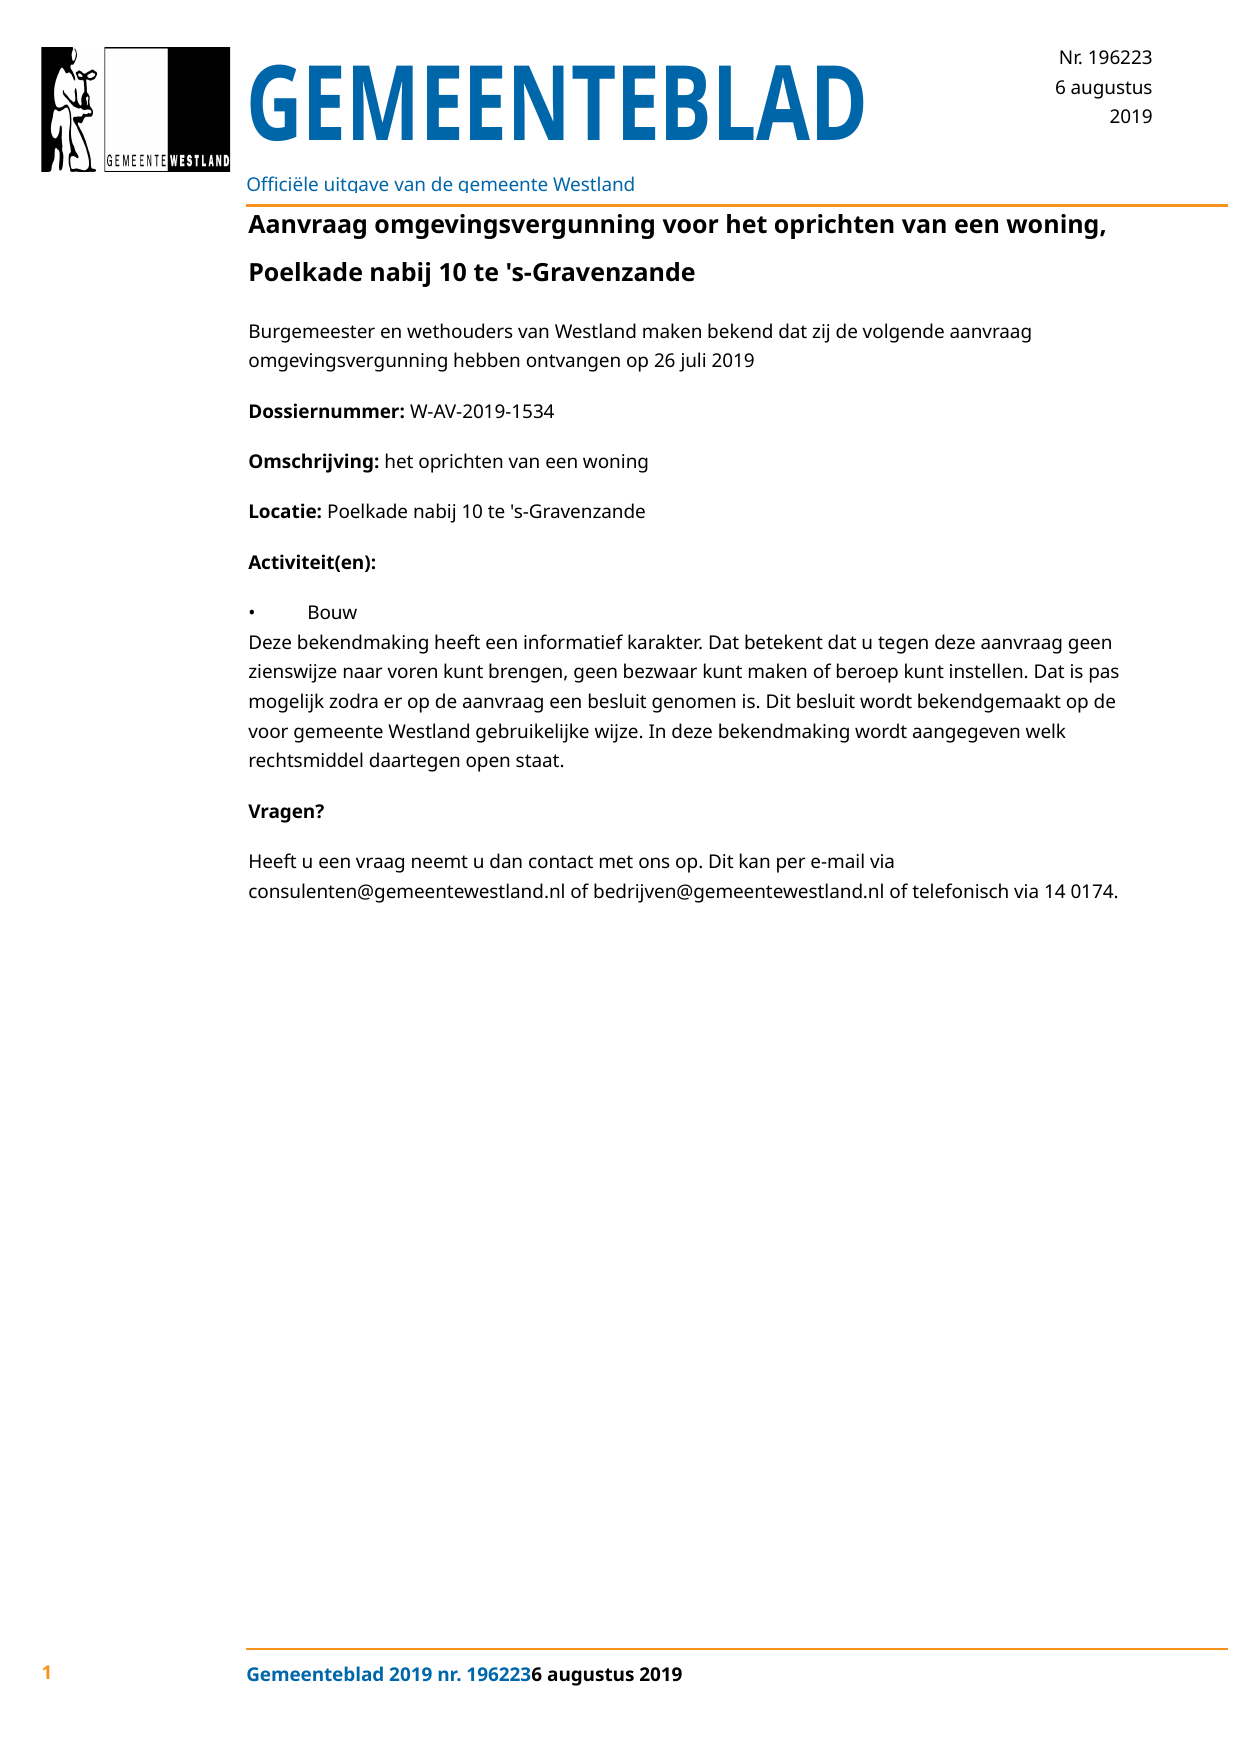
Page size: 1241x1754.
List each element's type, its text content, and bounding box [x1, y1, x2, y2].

text Vragen? [248, 798, 1152, 824]
text Activiteit(en): [248, 549, 1152, 575]
list Bouw [248, 599, 1152, 625]
picture [41, 47, 231, 172]
text Dossiernummer: W-AV-2019-1534 [248, 398, 1152, 424]
text Locatie: Poelkade nabij 10 te 's-Gravenzande [248, 499, 1152, 524]
text Aanvraag omgevingsvergunning voor het oprichten van een woning, Poelkade nabij 10 te 's-Gravenzande [248, 207, 1152, 288]
text Omschrijving: het oprichten van een woning [248, 448, 1152, 474]
text Heeft u een vraag neemt u dan contact met ons op. Dit kan per e-mail via consulenten@gemeentewestland.nl of bedrijven@gemeentewestland.nl of telefonisch via 14 0174. [248, 848, 1152, 904]
text Deze bekendmaking heeft een informatief karakter. Dat betekent dat u tegen deze aanvraag geen zienswijze naar voren kunt brengen, geen bezwaar kunt maken of beroep kunt instellen. Dat is pas mogelijk zodra er op de aanvraag een besluit genomen is. Dit besluit wordt bekendgemaakt op de voor gemeente Westland gebruikelijke wijze. In deze bekendmaking wordt aangegeven welk rechtsmiddel daartegen open staat. [248, 629, 1152, 773]
text Burgemeester en wethouders van Westland maken bekend dat zij de volgende aanvraag omgevingsvergunning hebben ontvangen op 26 juli 2019 [248, 318, 1152, 373]
